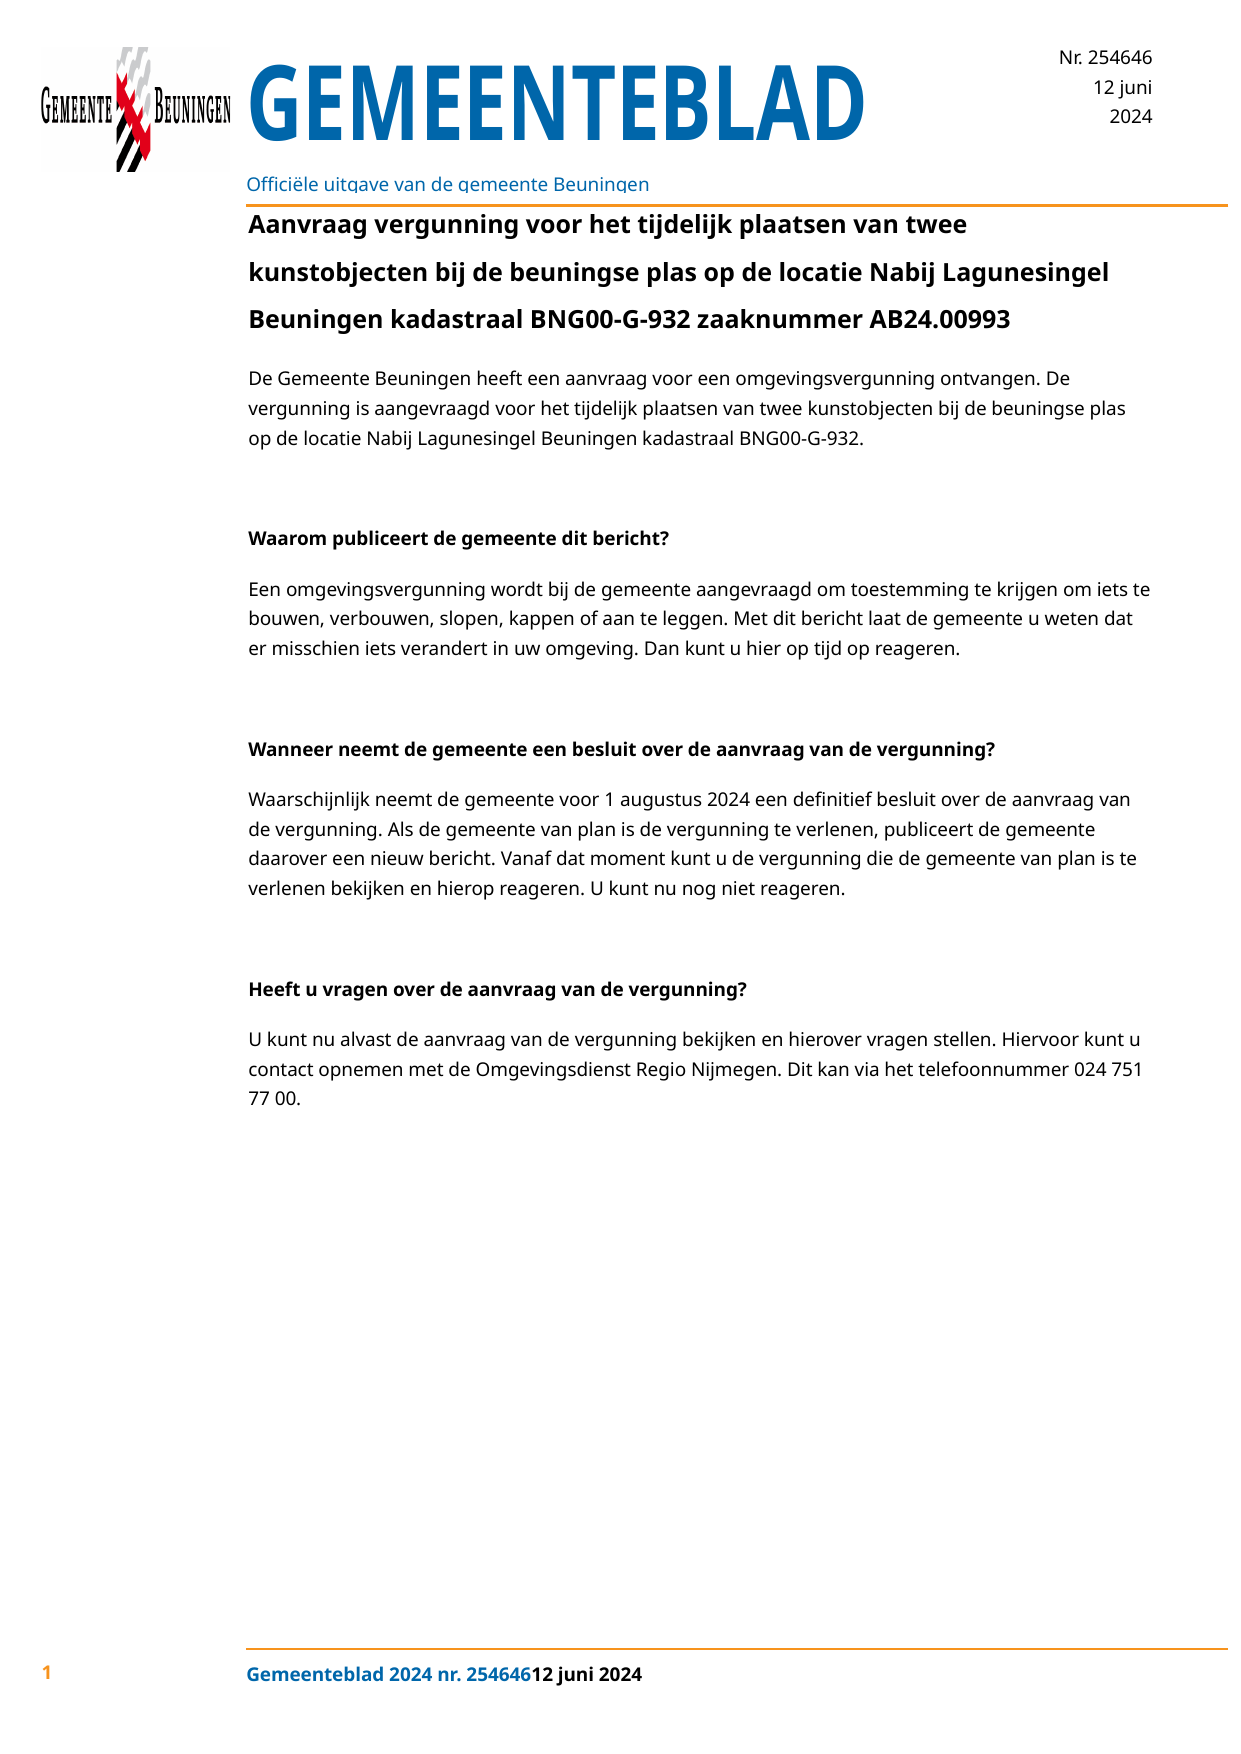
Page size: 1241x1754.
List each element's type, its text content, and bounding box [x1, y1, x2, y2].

text Wanneer neemt de gemeente een besluit over de aanvraag van de vergunning? [248, 736, 1152, 762]
text Waarom publiceert de gemeente dit bericht? [248, 526, 1152, 551]
text De Gemeente Beuningen heeft een aanvraag voor een omgevingsvergunning ontvangen. De vergunning is aangevraagd voor het tijdelijk plaatsen van twee kunstobjecten bij de beuningse plas op de locatie Nabij Lagunesingel Beuningen kadastraal BNG00-G-932. [248, 366, 1152, 450]
text Een omgevingsvergunning wordt bij de gemeente aangevraagd om toestemming te krijgen om iets te bouwen, verbouwen, slopen, kappen of aan te leggen. Met dit bericht laat de gemeente u weten dat er misschien iets verandert in uw omgeving. Dan kunt u hier op tijd op reageren. [248, 576, 1152, 661]
picture [41, 47, 231, 172]
text U kunt nu alvast de aanvraag van de vergunning bekijken en hierover vragen stellen. Hiervoor kunt u contact opnemen met de Omgevingsdienst Regio Nijmegen. Dit kan via het telefoonnummer 024 751 77 00. [248, 1026, 1152, 1111]
text Aanvraag vergunning voor het tijdelijk plaatsen van twee kunstobjecten bij de beuningse plas op de locatie Nabij Lagunesingel Beuningen kadastraal BNG00-G-932 zaaknummer AB24.00993 [248, 207, 1152, 336]
text Waarschijnlijk neemt de gemeente voor 1 augustus 2024 een definitief besluit over de aanvraag van de vergunning. Als de gemeente van plan is de vergunning te verlenen, publiceert de gemeente daarover een nieuw bericht. Vanaf dat moment kunt u de vergunning die de gemeente van plan is te verlenen bekijken en hierop reageren. U kunt nu nog niet reageren. [248, 786, 1152, 901]
text Heeft u vragen over de aanvraag van de vergunning? [248, 976, 1152, 1002]
